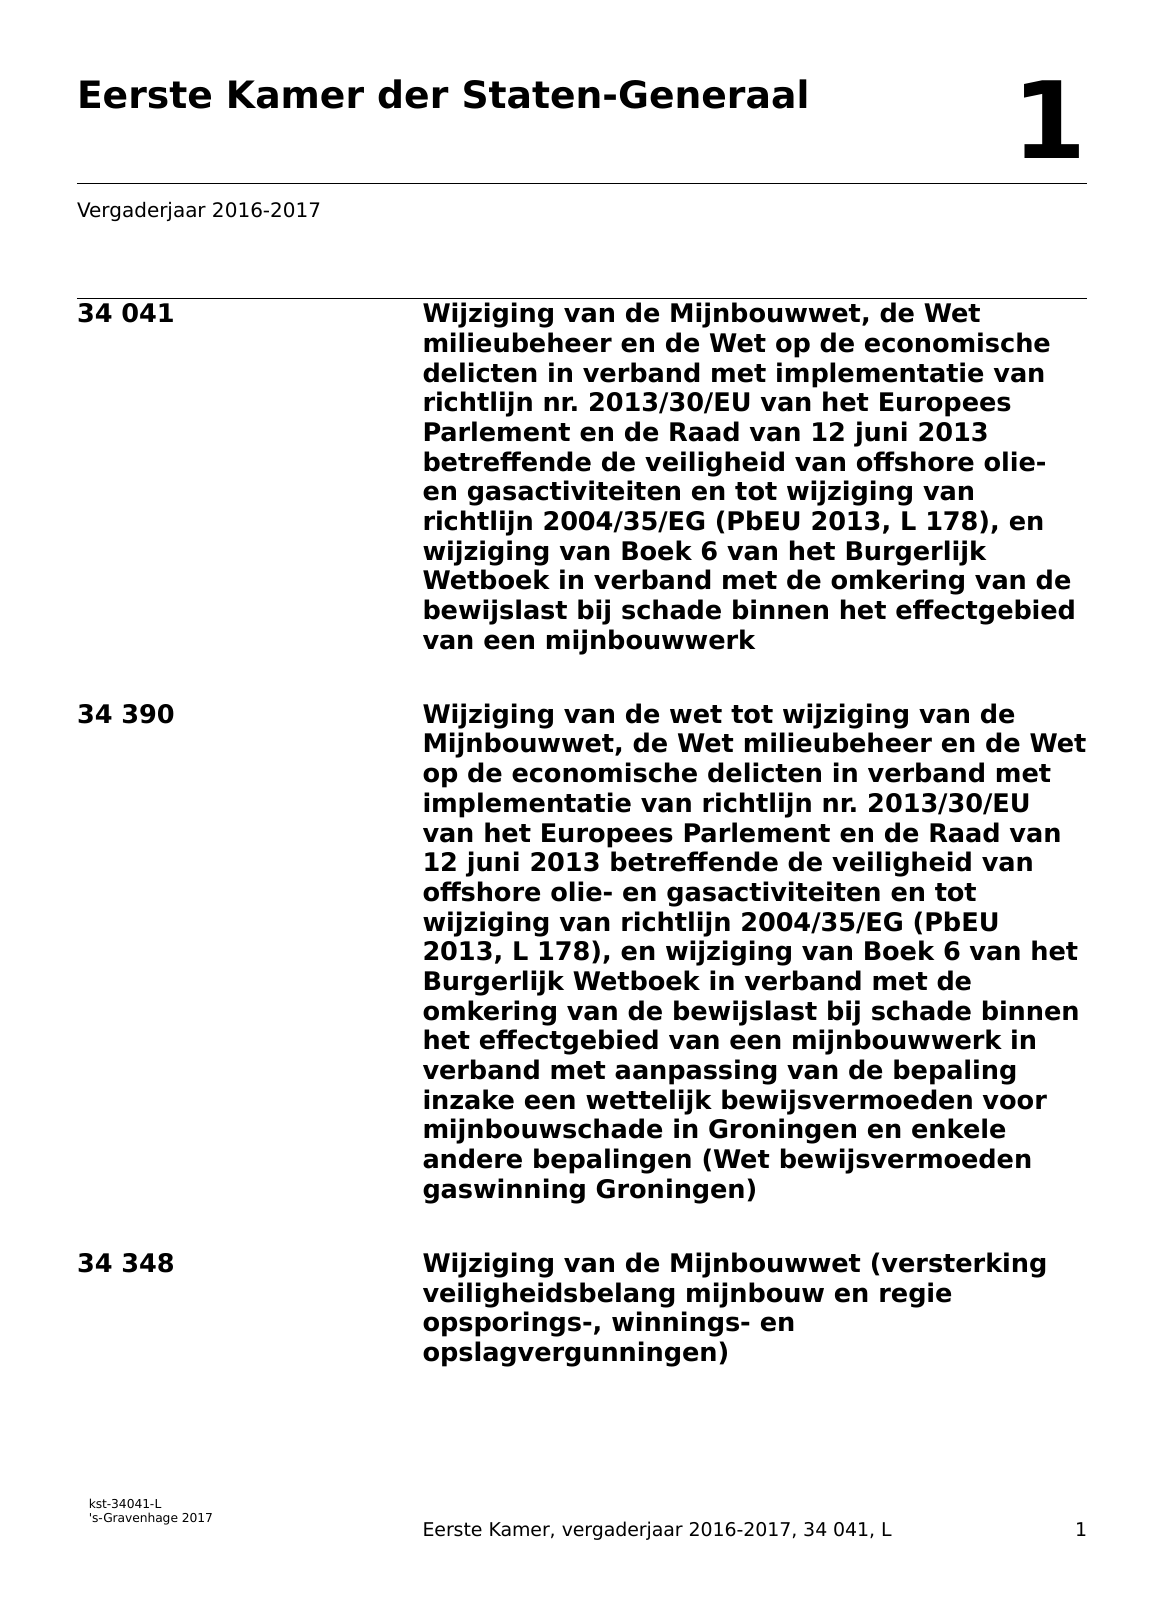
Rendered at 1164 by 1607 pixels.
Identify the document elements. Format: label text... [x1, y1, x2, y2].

subtitle 34 390 Wijziging van de wet tot wijziging van de Mijnbouwwet, de Wet milieubeheer en de Wet op de economische delicten in verband met implementatie van richtlijn nr. 2013/30/EU van het Europees Parlement en de Raad van 12 juni 2013 betreffende de veiligheid van offshore olie- en gasactiviteiten en tot wijziging van richtlijn 2004/35/EG (PbEU 2013, L 178), en wijziging van Boek 6 van het Burgerlijk Wetboek in verband met de omkering van de bewijslast bij schade binnen het effectgebied van een mijnbouwwerk in verband met aanpassing van de bepaling inzake een wettelijk bewijsvermoeden voor mijnbouwschade in Groningen en enkele andere bepalingen (Wet bewijsvermoeden gaswinning Groningen) [77, 699, 1087, 1204]
table_header 1 [886, 59, 1087, 183]
table_cell Vergaderjaar 2016-2017 [77, 184, 1087, 298]
text 's-Gravenhage 2017 [88, 1511, 323, 1525]
text kst-34041-L [88, 1497, 323, 1511]
subtitle 34 041 Wijziging van de Mijnbouwwet, de Wet milieubeheer en de Wet op de economische delicten in verband met implementatie van richtlijn nr. 2013/30/EU van het Europees Parlement en de Raad van 12 juni 2013 betreffende de veiligheid van offshore olie- en gasactiviteiten en tot wijziging van richtlijn 2004/35/EG (PbEU 2013, L 178), en wijziging van Boek 6 van het Burgerlijk Wetboek in verband met de omkering van de bewijslast bij schade binnen het effectgebied van een mijnbouwwerk [77, 299, 1087, 655]
subtitle 34 348 Wijziging van de Mijnbouwwet (versterking veiligheidsbelang mijnbouw en regie opsporings-, winnings- en opslagvergunningen) [77, 1249, 1087, 1367]
table_header Eerste Kamer der Staten-Generaal [77, 59, 886, 183]
